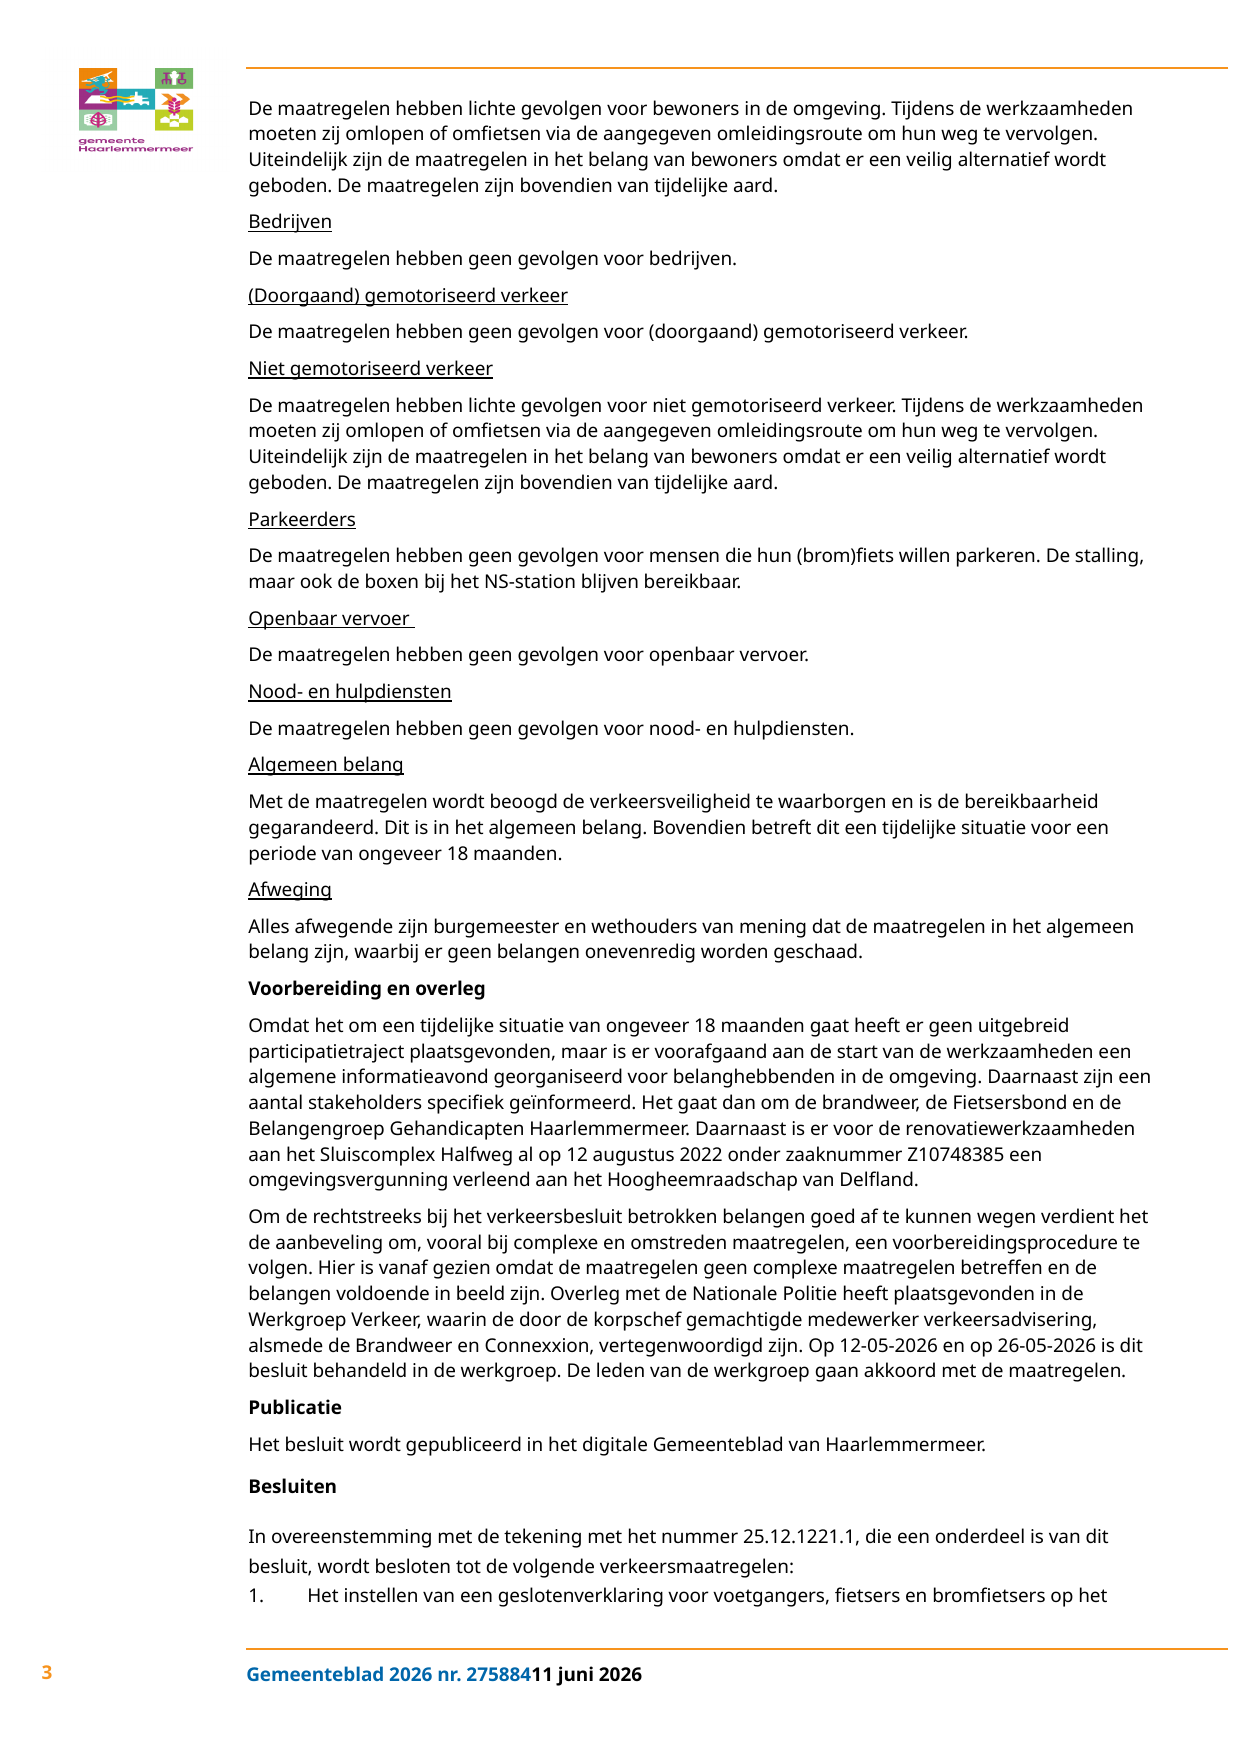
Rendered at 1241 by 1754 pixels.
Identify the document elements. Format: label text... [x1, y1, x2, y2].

text Niet gemotoriseerd verkeer [248, 355, 1152, 381]
text De maatregelen hebben lichte gevolgen voor bewoners in de omgeving. Tijdens de werkzaamheden moeten zij omlopen of omfietsen via de aangegeven omleidingsroute om hun weg te vervolgen. Uiteindelijk zijn de maatregelen in het belang van bewoners omdat er een veilig alternatief wordt geboden. De maatregelen zijn bovendien van tijdelijke aard. [248, 95, 1152, 198]
text In overeenstemming met de tekening met het nummer 25.12.1221.1, die een onderdeel is van dit besluit, wordt besloten tot de volgende verkeersmaatregelen: [248, 1523, 1152, 1578]
text Afweging [248, 876, 1152, 902]
text Om de rechtstreeks bij het verkeersbesluit betrokken belangen goed af te kunnen wegen verdient het de aanbeveling om, vooral bij complexe en omstreden maatregelen, een voorbereidingsprocedure te volgen. Hier is vanaf gezien omdat de maatregelen geen complexe maatregelen betreffen en de belangen voldoende in beeld zijn. Overleg met de Nationale Politie heeft plaatsgevonden in de Werkgroep Verkeer, waarin de door de korpschef gemachtigde medewerker verkeersadvisering, alsmede de Brandweer en Connexxion, vertegenwoordigd zijn. Op 12-05-2026 en op 26-05-2026 is dit besluit behandeld in de werkgroep. De leden van de werkgroep gaan akkoord met de maatregelen. [248, 1203, 1152, 1383]
text (Doorgaand) gemotoriseerd verkeer [248, 282, 1152, 308]
text Nood- en hulpdiensten [248, 678, 1152, 704]
picture [41, 47, 231, 172]
text De maatregelen hebben geen gevolgen voor nood- en hulpdiensten. [248, 715, 1152, 741]
text Alles afwegende zijn burgemeester en wethouders van mening dat de maatregelen in het algemeen belang zijn, waarbij er geen belangen onevenredig worden geschaad. [248, 913, 1152, 964]
list Het instellen van een geslotenverklaring voor voetgangers, fietsers en bromfietsers op het [248, 1582, 1152, 1608]
text De maatregelen hebben geen gevolgen voor mensen die hun (brom)fiets willen parkeren. De stalling, maar ook de boxen bij het NS-station blijven bereikbaar. [248, 542, 1152, 594]
text De maatregelen hebben geen gevolgen voor bedrijven. [248, 245, 1152, 271]
text Voorbereiding en overleg [248, 975, 1152, 1001]
text Bedrijven [248, 209, 1152, 234]
text Publicatie [248, 1394, 1152, 1420]
text Het besluit wordt gepubliceerd in het digitale Gemeenteblad van Haarlemmermeer. [248, 1431, 1152, 1457]
text Openbaar vervoer [248, 605, 1152, 631]
text De maatregelen hebben geen gevolgen voor openbaar vervoer. [248, 642, 1152, 667]
text De maatregelen hebben geen gevolgen voor (doorgaand) gemotoriseerd verkeer. [248, 319, 1152, 344]
text Omdat het om een tijdelijke situatie van ongeveer 18 maanden gaat heeft er geen uitgebreid participatietraject plaatsgevonden, maar is er voorafgaand aan de start van de werkzaamheden een algemene informatieavond georganiseerd voor belanghebbenden in de omgeving. Daarnaast zijn een aantal stakeholders specifiek geïnformeerd. Het gaat dan om de brandweer, de Fietsersbond en de Belangengroep Gehandicapten Haarlemmermeer. Daarnaast is er voor de renovatiewerkzaamheden aan het Sluiscomplex Halfweg al op 12 augustus 2022 onder zaaknummer Z10748385 een omgevingsvergunning verleend aan het Hoogheemraadschap van Delfland. [248, 1012, 1152, 1192]
text Met de maatregelen wordt beoogd de verkeersveiligheid te waarborgen en is de bereikbaarheid gegarandeerd. Dit is in het algemeen belang. Bovendien betreft dit een tijdelijke situatie voor een periode van ongeveer 18 maanden. [248, 788, 1152, 865]
text Algemeen belang [248, 752, 1152, 777]
text Besluiten [248, 1473, 1152, 1498]
text De maatregelen hebben lichte gevolgen voor niet gemotoriseerd verkeer. Tijdens de werkzaamheden moeten zij omlopen of omfietsen via de aangegeven omleidingsroute om hun weg te vervolgen. Uiteindelijk zijn de maatregelen in het belang van bewoners omdat er een veilig alternatief wordt geboden. De maatregelen zijn bovendien van tijdelijke aard. [248, 392, 1152, 495]
text Parkeerders [248, 506, 1152, 532]
